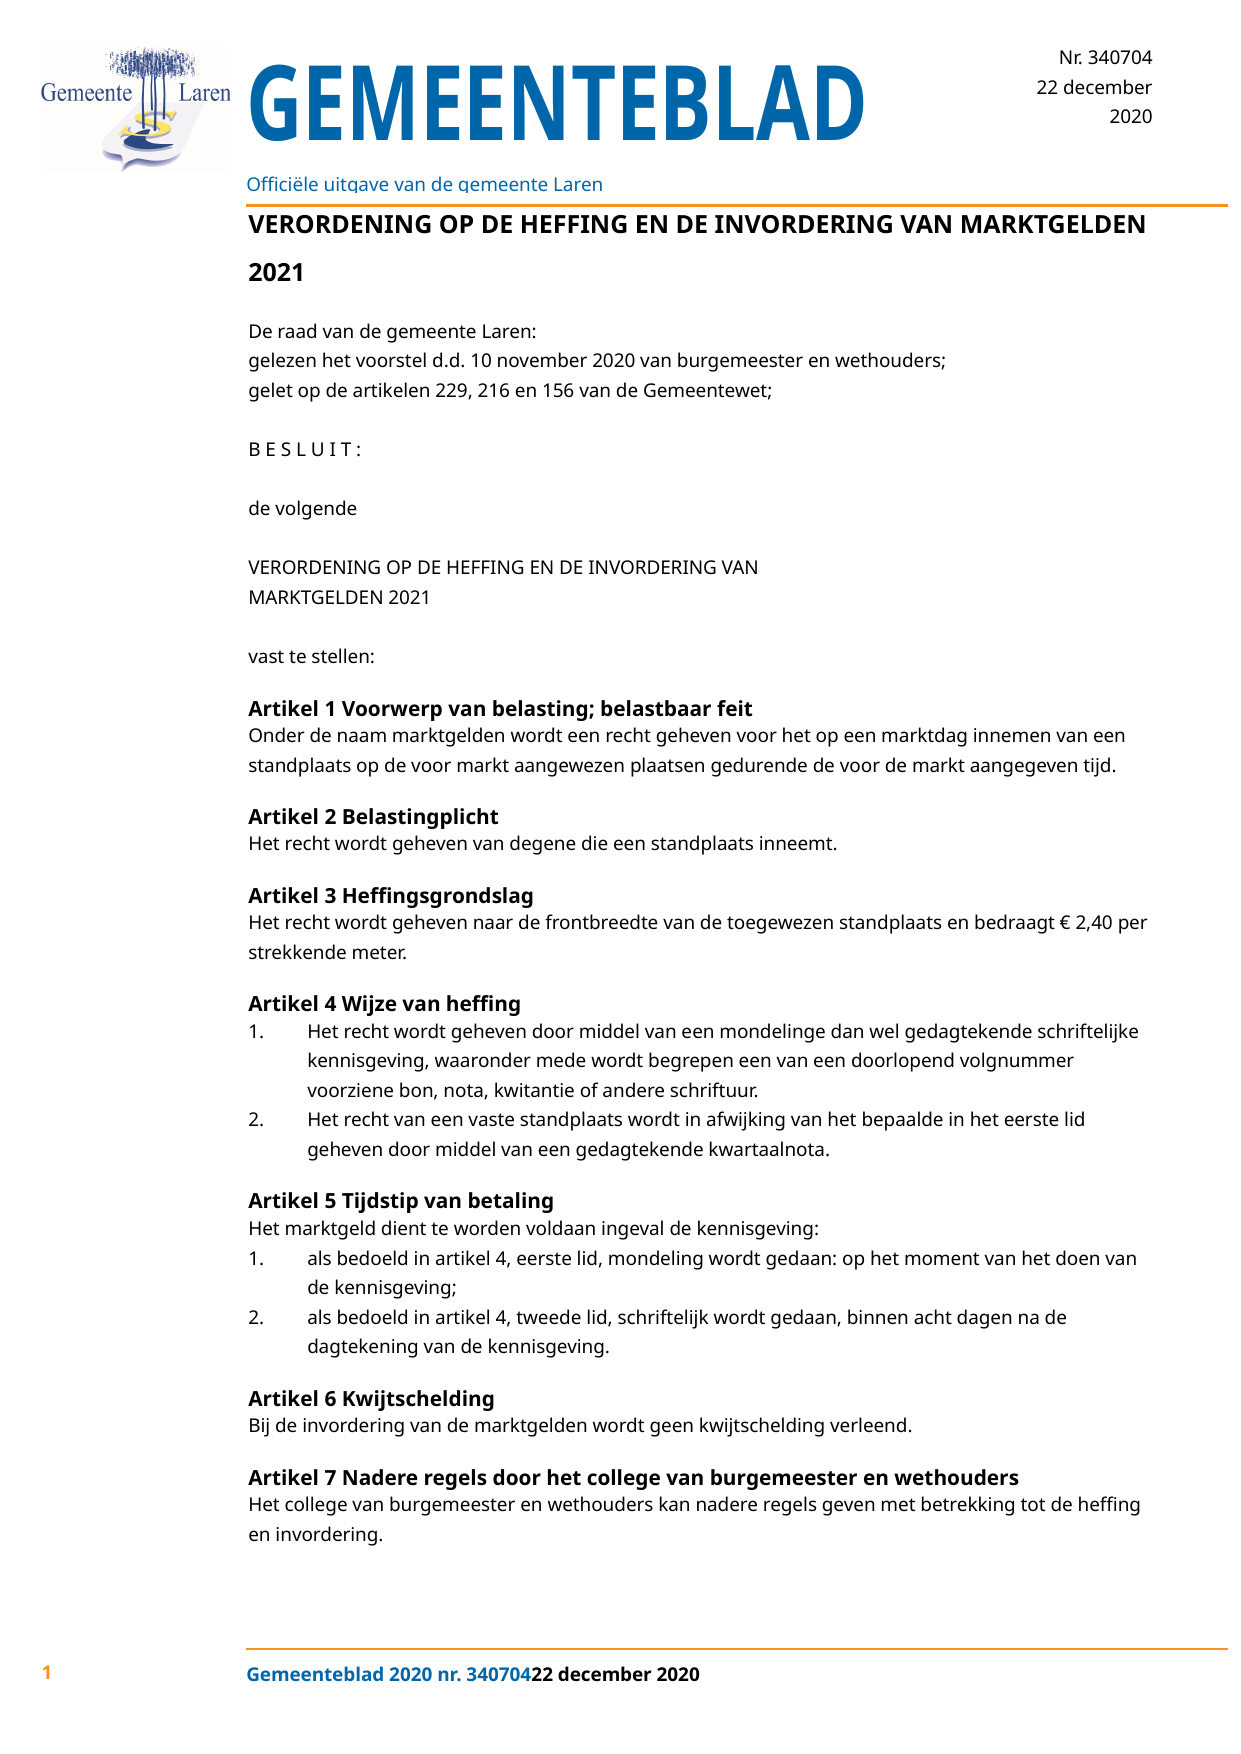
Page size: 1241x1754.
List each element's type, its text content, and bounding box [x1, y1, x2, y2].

text Artikel 6 Kwijtschelding [248, 1384, 1152, 1412]
text Het college van burgemeester en wethouders kan nadere regels geven met betrekking tot de heffing en invordering. [248, 1491, 1152, 1546]
text VERORDENING OP DE HEFFING EN DE INVORDERING VAN MARKTGELDEN 2021 [248, 207, 1152, 288]
text VERORDENING OP DE HEFFING EN DE INVORDERING VAN [248, 554, 1152, 580]
text De raad van de gemeente Laren: [248, 318, 1152, 344]
text Het recht wordt geheven van degene die een standplaats inneemt. [248, 831, 1152, 856]
text Artikel 4 Wijze van heffing [248, 989, 1152, 1018]
list als bedoeld in artikel 4, eerste lid, mondeling wordt gedaan: op het moment van het doen van de kennisgeving; [248, 1245, 1152, 1300]
text Artikel 3 Heffingsgrondslag [248, 881, 1152, 909]
list Het recht wordt geheven door middel van een mondelinge dan wel gedagtekende schriftelijke kennisgeving, waaronder mede wordt begrepen een van een doorlopend volgnummer voorziene bon, nota, kwitantie of andere schriftuur. [248, 1018, 1152, 1103]
text Onder de naam marktgelden wordt een recht geheven voor het op een marktdag innemen van een standplaats op de voor markt aangewezen plaatsen gedurende de voor de markt aangegeven tijd. [248, 722, 1152, 777]
text Het marktgeld dient te worden voldaan ingeval de kennisgeving: [248, 1215, 1152, 1241]
text Artikel 2 Belastingplicht [248, 802, 1152, 831]
text Artikel 7 Nadere regels door het college van burgemeester en wethouders [248, 1463, 1152, 1491]
text B E S L U I T : [248, 436, 1152, 462]
text gelet op de artikelen 229, 216 en 156 van de Gemeentewet; [248, 377, 1152, 403]
picture [41, 47, 231, 172]
text Artikel 1 Voorwerp van belasting; belastbaar feit [248, 694, 1152, 722]
list als bedoeld in artikel 4, tweede lid, schriftelijk wordt gedaan, binnen acht dagen na de dagtekening van de kennisgeving. [248, 1304, 1152, 1359]
list Het recht van een vaste standplaats wordt in afwijking van het bepaalde in het eerste lid geheven door middel van een gedagtekende kwartaalnota. [248, 1107, 1152, 1162]
text Bij de invordering van de marktgelden wordt geen kwijtschelding verleend. [248, 1412, 1152, 1438]
text Artikel 5 Tijdstip van betaling [248, 1187, 1152, 1215]
text MARKTGELDEN 2021 [248, 584, 1152, 610]
text gelezen het voorstel d.d. 10 november 2020 van burgemeester en wethouders; [248, 347, 1152, 373]
text de volgende [248, 495, 1152, 521]
text vast te stellen: [248, 643, 1152, 669]
text Het recht wordt geheven naar de frontbreedte van de toegewezen standplaats en bedraagt € 2,40 per strekkende meter. [248, 909, 1152, 965]
